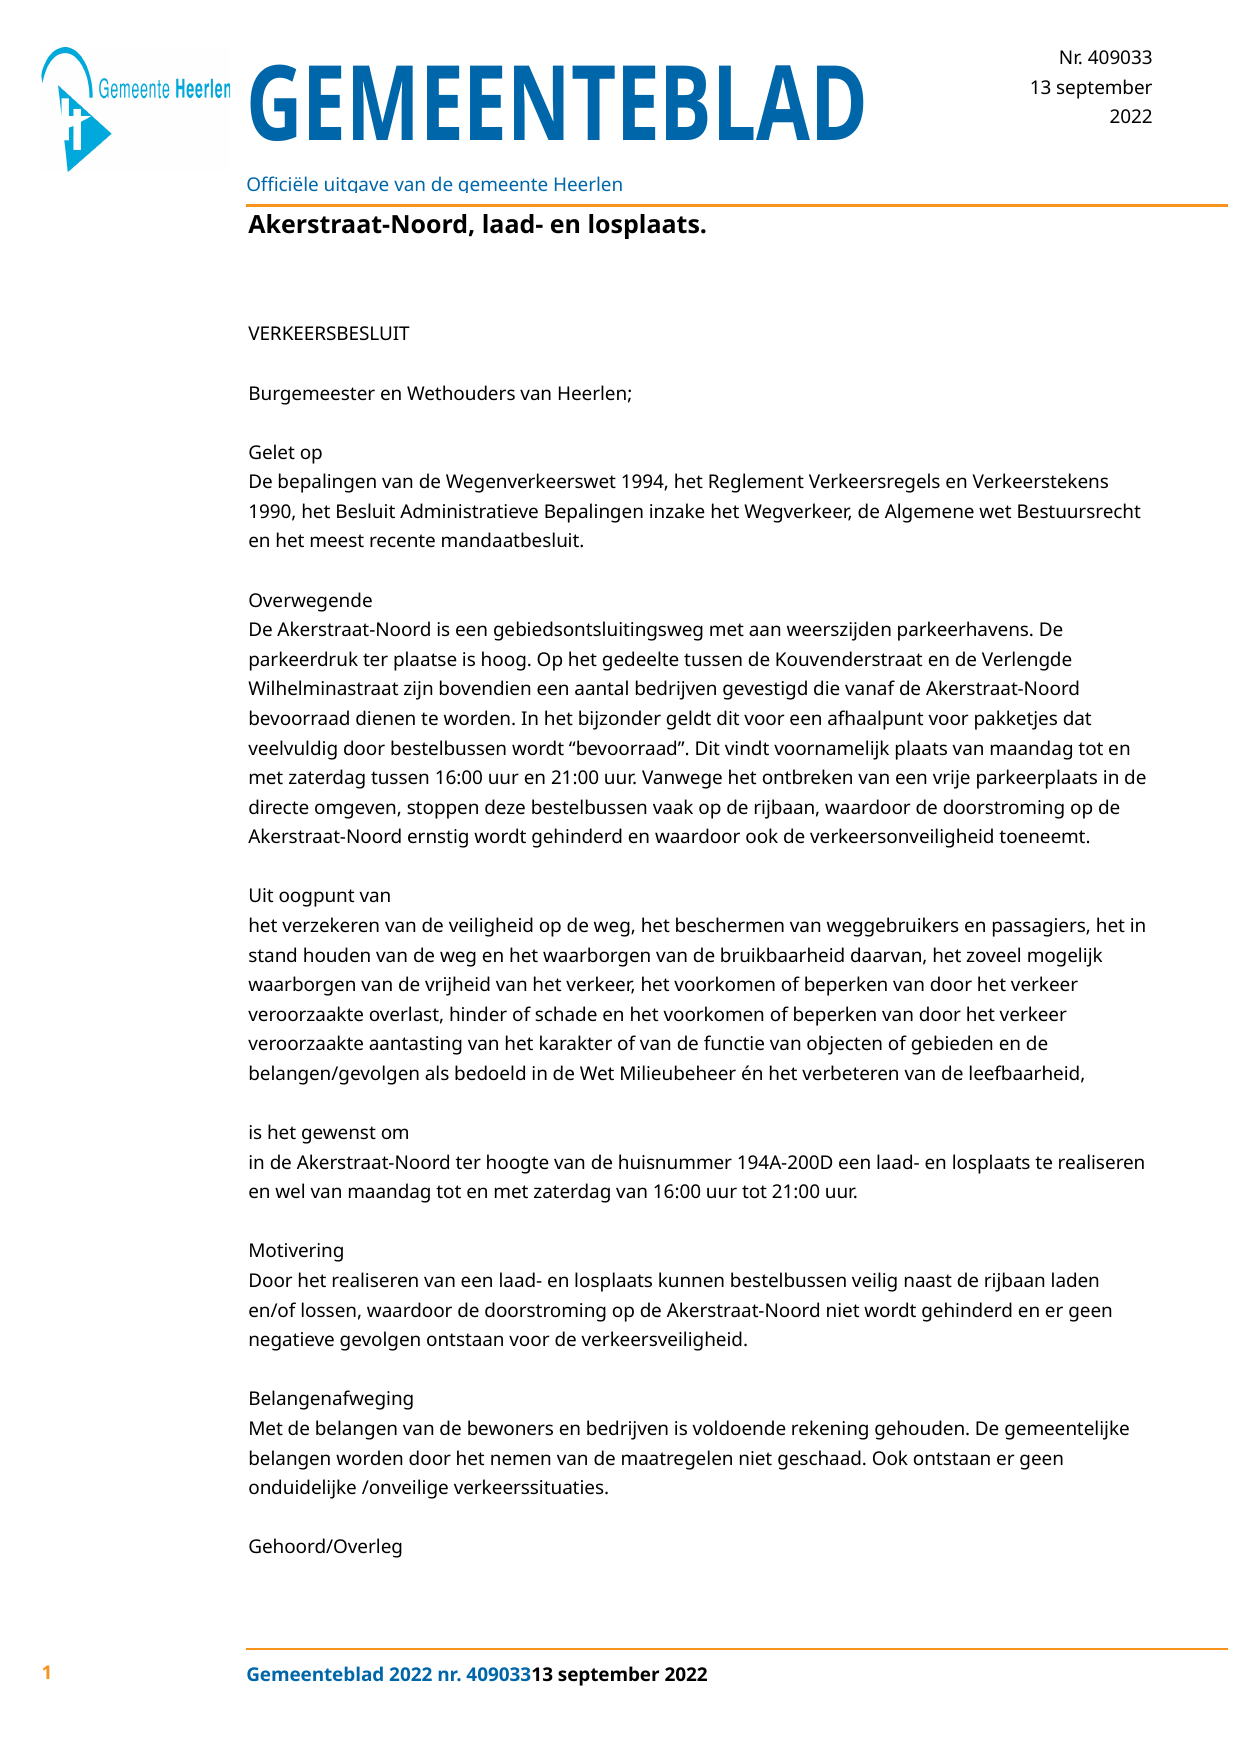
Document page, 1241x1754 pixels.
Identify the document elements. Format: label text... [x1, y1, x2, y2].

text VERKEERSBESLUIT [248, 321, 1152, 346]
text Burgemeester en Wethouders van Heerlen; [248, 380, 1152, 406]
text Uit oogpunt van [248, 883, 1152, 908]
text het verzekeren van de veiligheid op de weg, het beschermen van weggebruikers en passagiers, het in stand houden van de weg en het waarborgen van de bruikbaarheid daarvan, het zoveel mogelijk waarborgen van de vrijheid van het verkeer, het voorkomen of beperken van door het verkeer veroorzaakte overlast, hinder of schade en het voorkomen of beperken van door het verkeer veroorzaakte aantasting van het karakter of van de functie van objecten of gebieden en de belangen/gevolgen als bedoeld in de Wet Milieubeheer én het verbeteren van de leefbaarheid, [248, 912, 1152, 1086]
text Akerstraat-Noord, laad- en losplaats. [248, 207, 1152, 241]
text Met de belangen van de bewoners en bedrijven is voldoende rekening gehouden. De gemeentelijke belangen worden door het nemen van de maatregelen niet geschaad. Ook ontstaan er geen onduidelijke /onveilige verkeerssituaties. [248, 1415, 1152, 1500]
text De Akerstraat-Noord is een gebiedsontsluitingsweg met aan weerszijden parkeerhavens. De parkeerdruk ter plaatse is hoog. Op het gedeelte tussen de Kouvenderstraat en de Verlengde Wilhelminastraat zijn bovendien een aantal bedrijven gevestigd die vanaf de Akerstraat-Noord bevoorraad dienen te worden. In het bijzonder geldt dit voor een afhaalpunt voor pakketjes dat veelvuldig door bestelbussen wordt “bevoorraad”. Dit vindt voornamelijk plaats van maandag tot en met zaterdag tussen 16:00 uur en 21:00 uur. Vanwege het ontbreken van een vrije parkeerplaats in de directe omgeven, stoppen deze bestelbussen vaak op de rijbaan, waardoor de doorstroming op de Akerstraat-Noord ernstig wordt gehinderd en waardoor ook de verkeersonveiligheid toeneemt. [248, 616, 1152, 849]
picture [41, 47, 59, 70]
text Gelet op [248, 439, 1152, 465]
text De bepalingen van de Wegenverkeerswet 1994, het Reglement Verkeersregels en Verkeerstekens 1990, het Besluit Administratieve Bepalingen inzake het Wegverkeer, de Algemene wet Bestuursrecht en het meest recente mandaatbesluit. [248, 468, 1152, 553]
text Motivering [248, 1238, 1152, 1263]
text is het gewenst om [248, 1119, 1152, 1145]
text Belangenafweging [248, 1386, 1152, 1411]
text in de Akerstraat-Noord ter hoogte van de huisnummer 194A-200D een laad- en losplaats te realiseren en wel van maandag tot en met zaterdag van 16:00 uur tot 21:00 uur. [248, 1149, 1152, 1204]
text Gehoord/Overleg [248, 1533, 1152, 1559]
text Overwegende [248, 587, 1152, 613]
text Door het realiseren van een laad- en losplaats kunnen bestelbussen veilig naast de rijbaan laden en/of lossen, waardoor de doorstroming op de Akerstraat-Noord niet wordt gehinderd en er geen negatieve gevolgen ontstaan voor de verkeersveiligheid. [248, 1267, 1152, 1352]
picture [41, 47, 231, 172]
